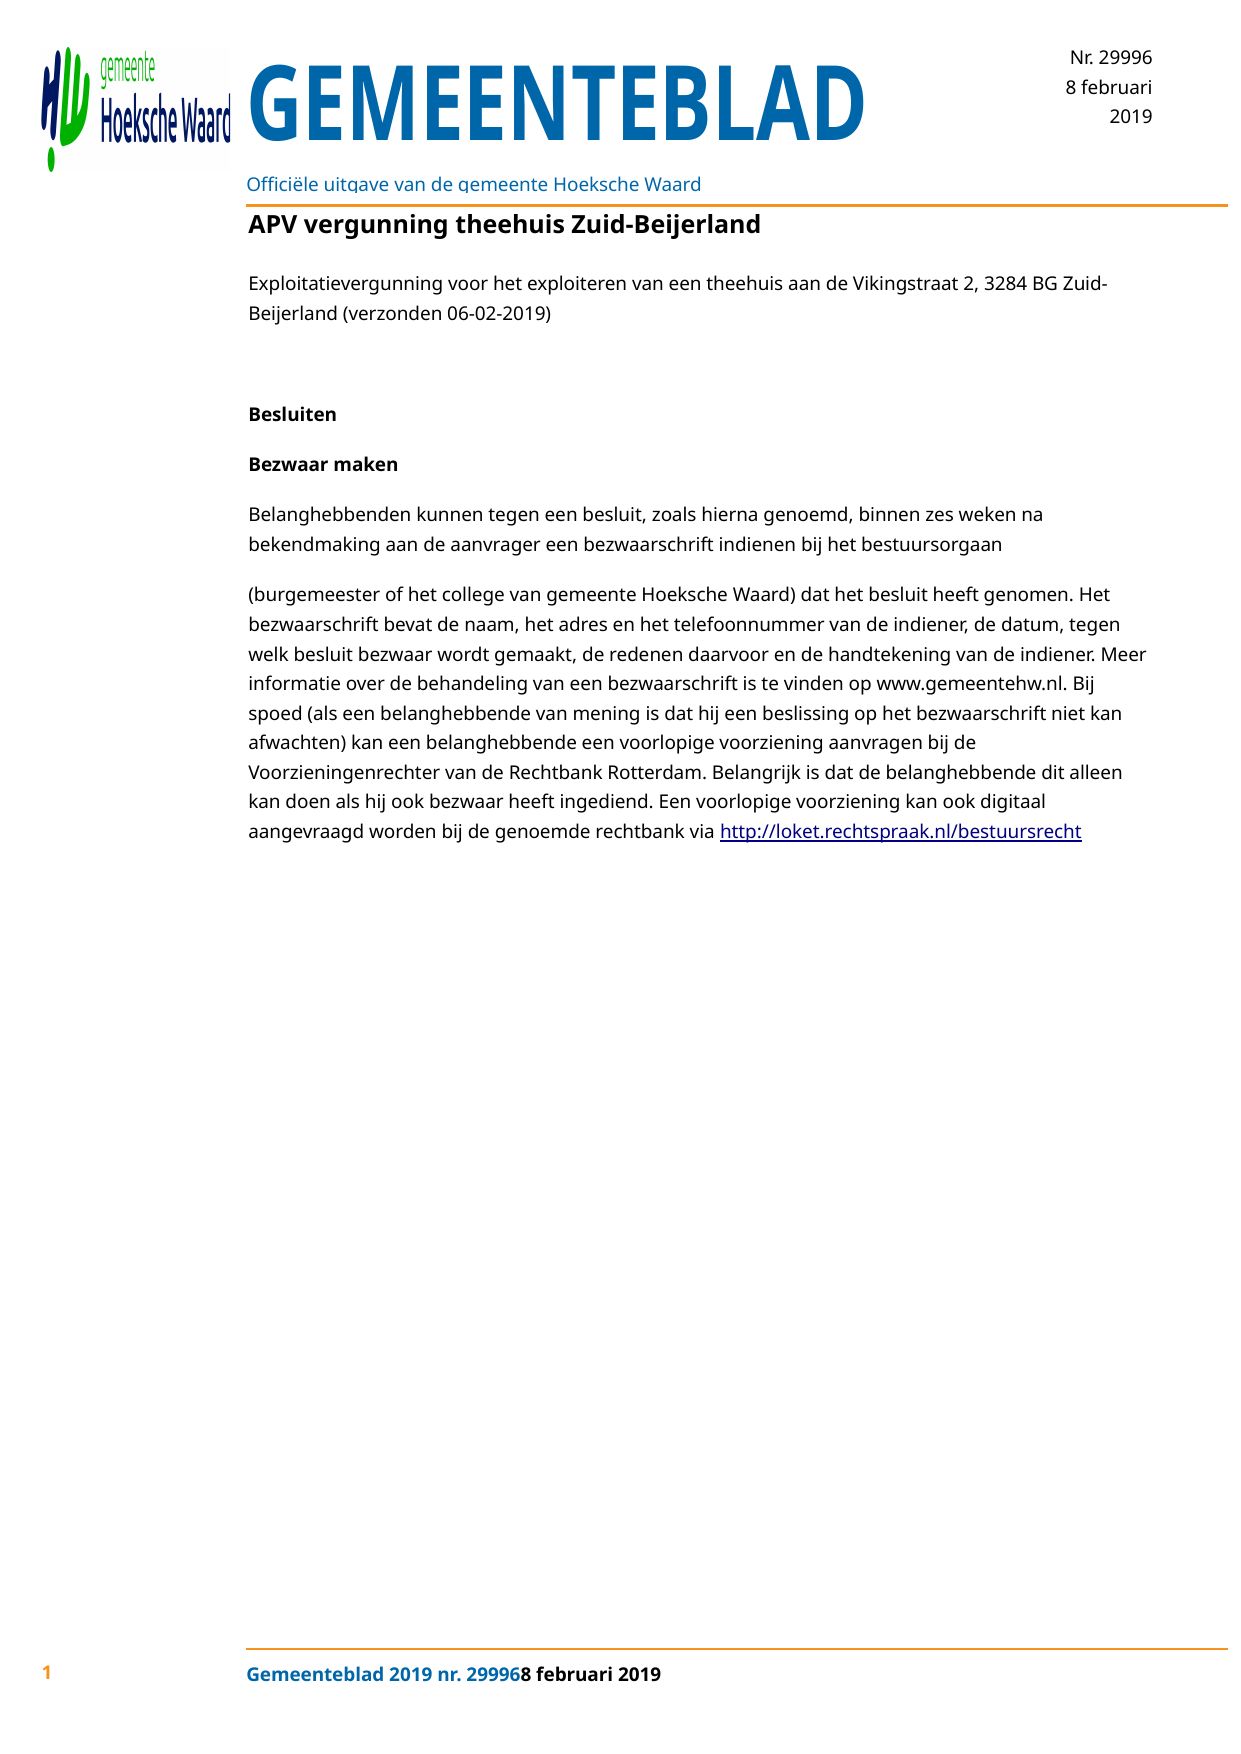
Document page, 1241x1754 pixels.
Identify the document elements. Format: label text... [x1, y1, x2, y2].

picture [41, 47, 231, 172]
text Belanghebbenden kunnen tegen een besluit, zoals hierna genoemd, binnen zes weken na bekendmaking aan de aanvrager een bezwaarschrift indienen bij het bestuursorgaan [248, 502, 1152, 557]
text Besluiten [248, 401, 1152, 426]
text Exploitatievergunning voor het exploiteren van een theehuis aan de Vikingstraat 2, 3284 BG Zuid-Beijerland (verzonden 06-02-2019) [248, 270, 1152, 326]
text APV vergunning theehuis Zuid-Beijerland [248, 207, 1152, 241]
text Bezwaar maken [248, 451, 1152, 477]
text (burgemeester of het college van gemeente Hoeksche Waard) dat het besluit heeft genomen. Het bezwaarschrift bevat de naam, het adres en het telefoonnummer van de indiener, de datum, tegen welk besluit bezwaar wordt gemaakt, de redenen daarvoor en de handtekening van de indiener. Meer informatie over de behandeling van een bezwaarschrift is te vinden op www.gemeentehw.nl. Bij spoed (als een belanghebbende van mening is dat hij een beslissing op het bezwaarschrift niet kan afwachten) kan een belanghebbende een voorlopige voorziening aanvragen bij de Voorzieningenrechter van de Rechtbank Rotterdam. Belangrijk is dat de belanghebbende dit alleen kan doen als hij ook bezwaar heeft ingediend. Een voorlopige voorziening kan ook digitaal aangevraagd worden bij de genoemde rechtbank via http://loket.rechtspraak.nl/bestuursrecht [248, 582, 1152, 844]
